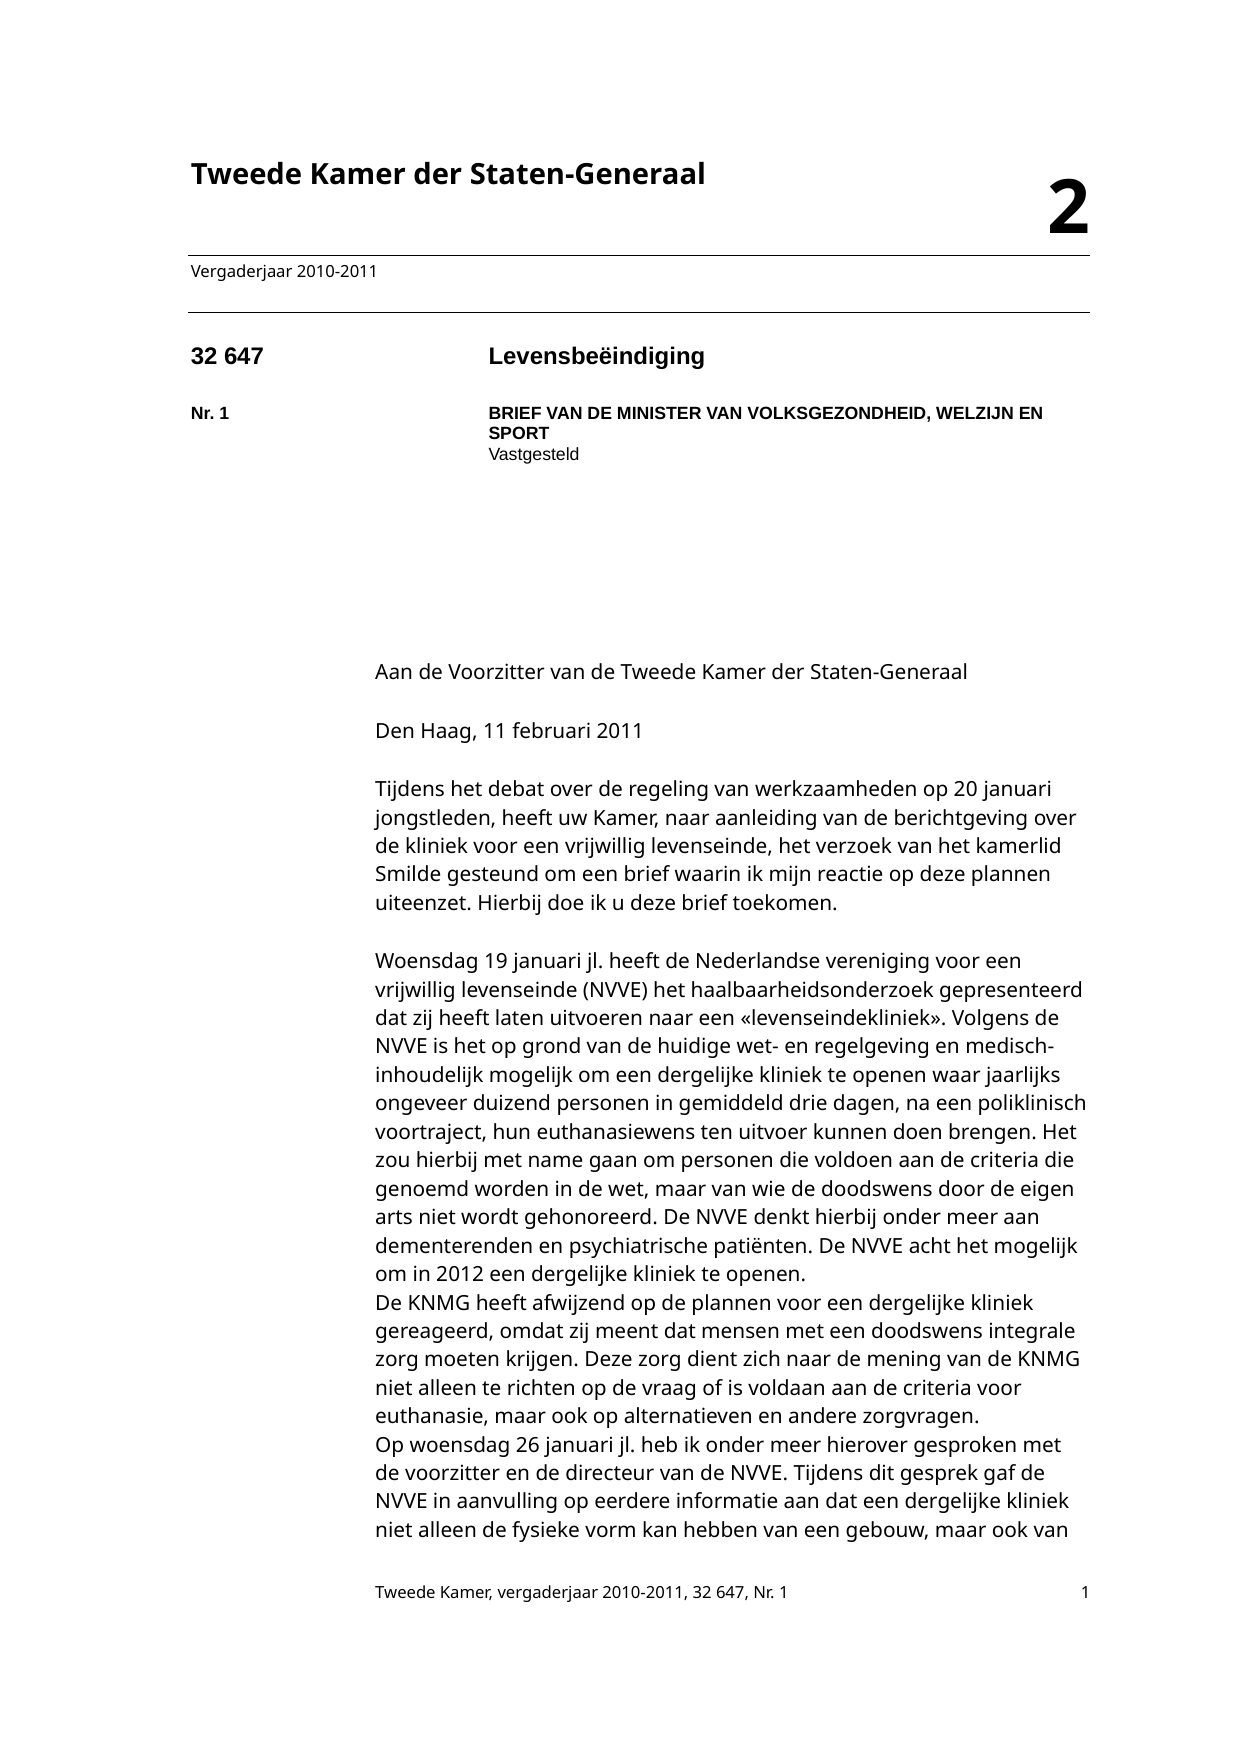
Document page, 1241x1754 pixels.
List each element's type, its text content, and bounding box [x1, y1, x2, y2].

text Tijdens het debat over de regeling van werkzaamheden op 20 januari jongstleden, heeft uw Kamer, naar aanleiding van de berichtgeving over de kliniek voor een vrijwillig levenseinde, het verzoek van het kamerlid Smilde gesteund om een brief waarin ik mijn reactie op deze plannen uiteenzet. Hierbij doe ik u deze brief toekomen. [375, 774, 1090, 916]
text De KNMG heeft afwijzend op de plannen voor een dergelijke kliniek gereageerd, omdat zij meent dat mensen met een doodswens integrale zorg moeten krijgen. Deze zorg dient zich naar de mening van de KNMG niet alleen te richten op de vraag of is voldaan aan de criteria voor euthanasie, maar ook op alternatieven en andere zorgvragen. [375, 1288, 1090, 1430]
table_header 2 [910, 150, 1090, 255]
text Den Haag, 11 februari 2011 [375, 716, 1090, 744]
text Woensdag 19 januari jl. heeft de Nederlandse vereniging voor een vrijwillig levenseinde (NVVE) het haalbaarheidsonderzoek gepresenteerd dat zij heeft laten uitvoeren naar een «levenseindekliniek». Volgens de NVVE is het op grond van de huidige wet- en regelgeving en medisch-inhoudelijk mogelijk om een dergelijke kliniek te openen waar jaarlijks ongeveer duizend personen in gemiddeld drie dagen, na een poliklinisch voortraject, hun euthanasiewens ten uitvoer kunnen doen brengen. Het zou hierbij met name gaan om personen die voldoen aan de criteria die genoemd worden in de wet, maar van wie de doodswens door de eigen arts niet wordt gehonoreerd. De NVVE denkt hierbij onder meer aan dementerenden en psychiatrische patiënten. De NVVE acht het mogelijk om in 2012 een dergelijke kliniek te openen. [375, 946, 1090, 1288]
table_header Tweede Kamer der Staten-Generaal [188, 150, 909, 255]
table_cell Nr. 1 [188, 399, 485, 539]
table_cell BRIEF VAN DE MINISTER VAN VOLKSGEZONDHEID, WELZIJN EN SPORT Vastgesteld [485, 399, 1090, 539]
table_cell Levensbeëindiging [485, 339, 1090, 399]
table_cell Vergaderjaar 2010-2011 [188, 256, 485, 312]
table_cell [188, 313, 485, 339]
table_cell [485, 313, 1090, 339]
table_cell [485, 256, 1090, 312]
text Aan de Voorzitter van de Tweede Kamer der Staten-Generaal [375, 657, 1090, 686]
text Op woensdag 26 januari jl. heb ik onder meer hierover gesproken met de voorzitter en de directeur van de NVVE. Tijdens dit gesprek gaf de NVVE in aanvulling op eerdere informatie aan dat een dergelijke kliniek niet alleen de fysieke vorm kan hebben van een gebouw, maar ook van [375, 1430, 1090, 1543]
table_cell 32 647 [188, 339, 485, 399]
